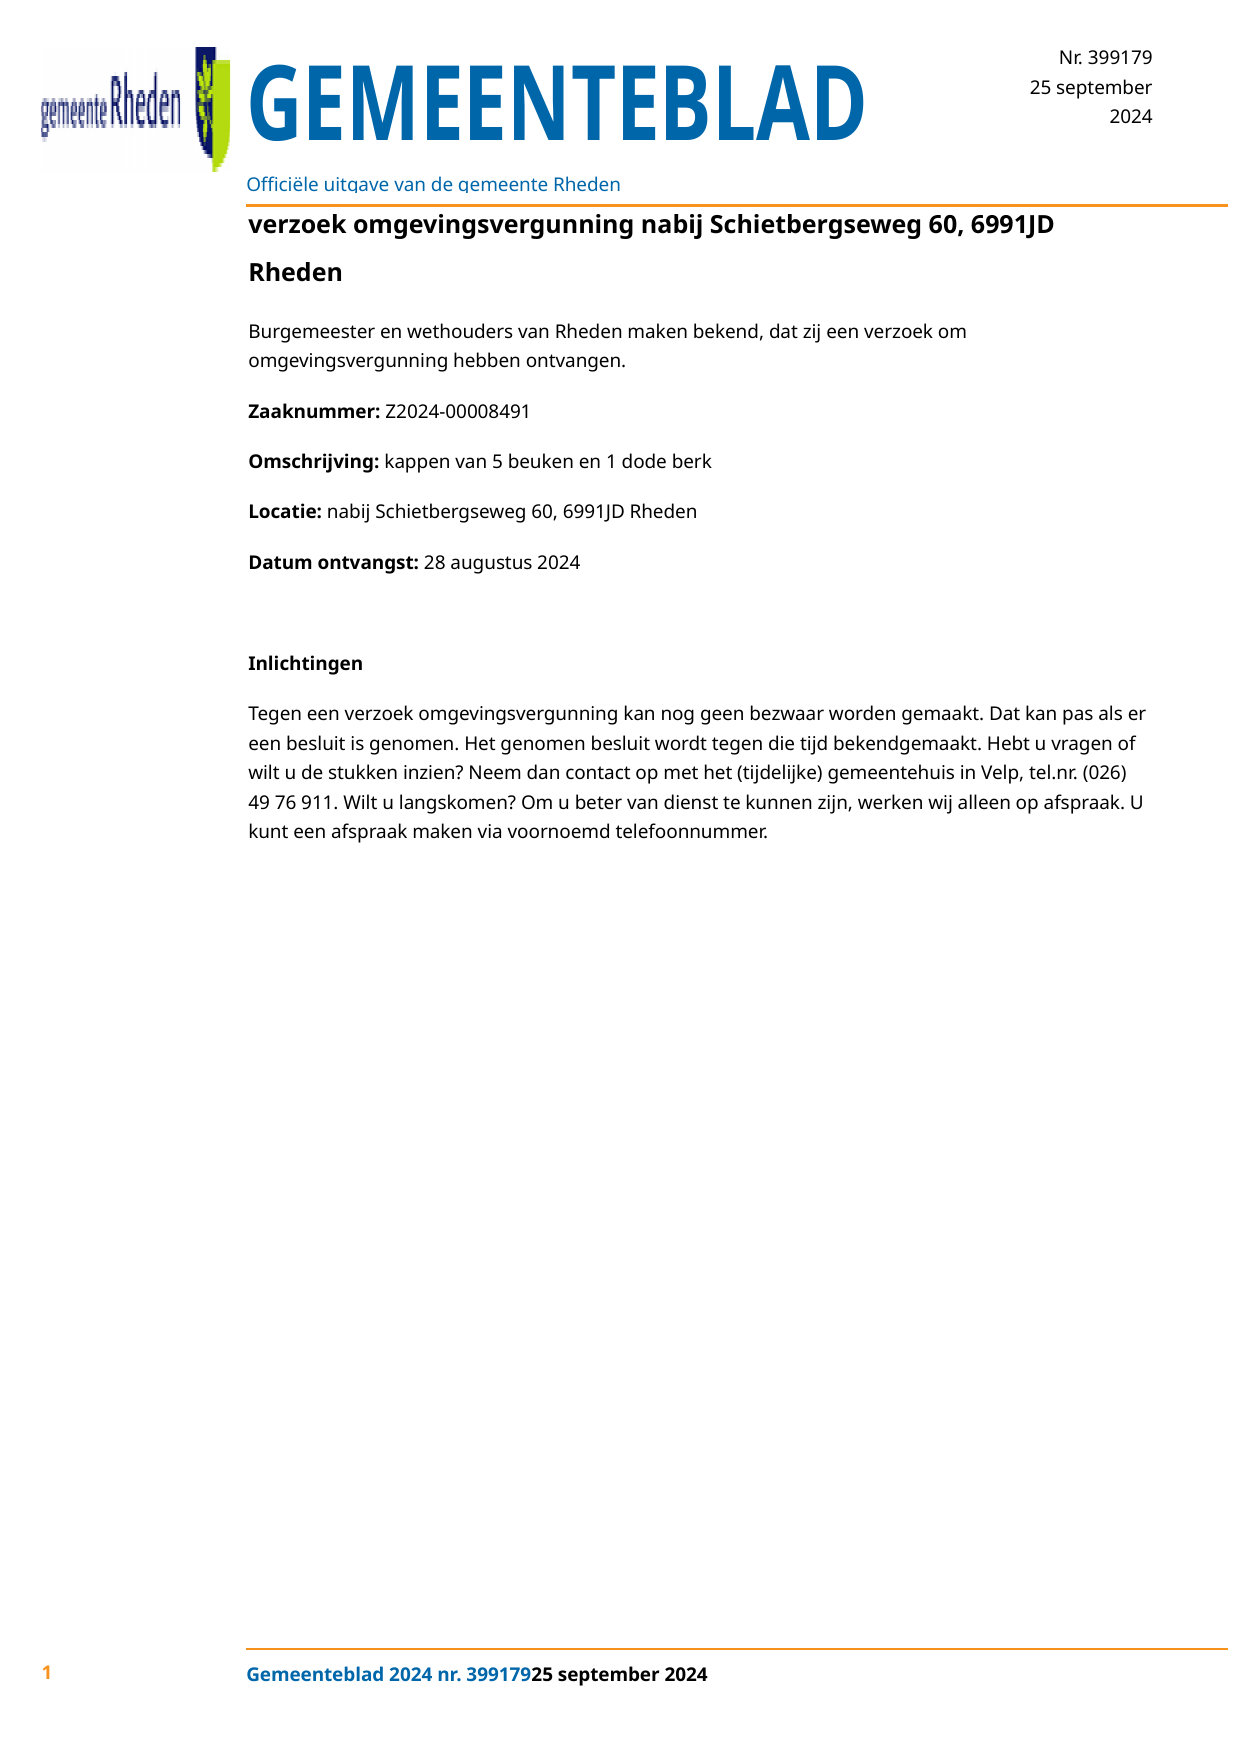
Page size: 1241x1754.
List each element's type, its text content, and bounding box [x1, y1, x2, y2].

text Locatie: nabij Schietbergseweg 60, 6991JD Rheden [248, 499, 1152, 524]
text verzoek omgevingsvergunning nabij Schietbergseweg 60, 6991JD Rheden [248, 207, 1152, 288]
text Inlichtingen [248, 650, 1152, 676]
text Burgemeester en wethouders van Rheden maken bekend, dat zij een verzoek om omgevingsvergunning hebben ontvangen. [248, 318, 1152, 373]
picture [41, 47, 231, 172]
text Datum ontvangst: 28 augustus 2024 [248, 549, 1152, 575]
text Omschrijving: kappen van 5 beuken en 1 dode berk [248, 448, 1152, 474]
text Tegen een verzoek omgevingsvergunning kan nog geen bezwaar worden gemaakt. Dat kan pas als er een besluit is genomen. Het genomen besluit wordt tegen die tijd bekendgemaakt. Hebt u vragen of wilt u de stukken inzien? Neem dan contact op met het (tijdelijke) gemeentehuis in Velp, tel.nr. (026) 49 76 911. Wilt u langskomen? Om u beter van dienst te kunnen zijn, werken wij alleen op afspraak. U kunt een afspraak maken via voornoemd telefoonnummer. [248, 700, 1152, 844]
text Zaaknummer: Z2024-00008491 [248, 398, 1152, 424]
